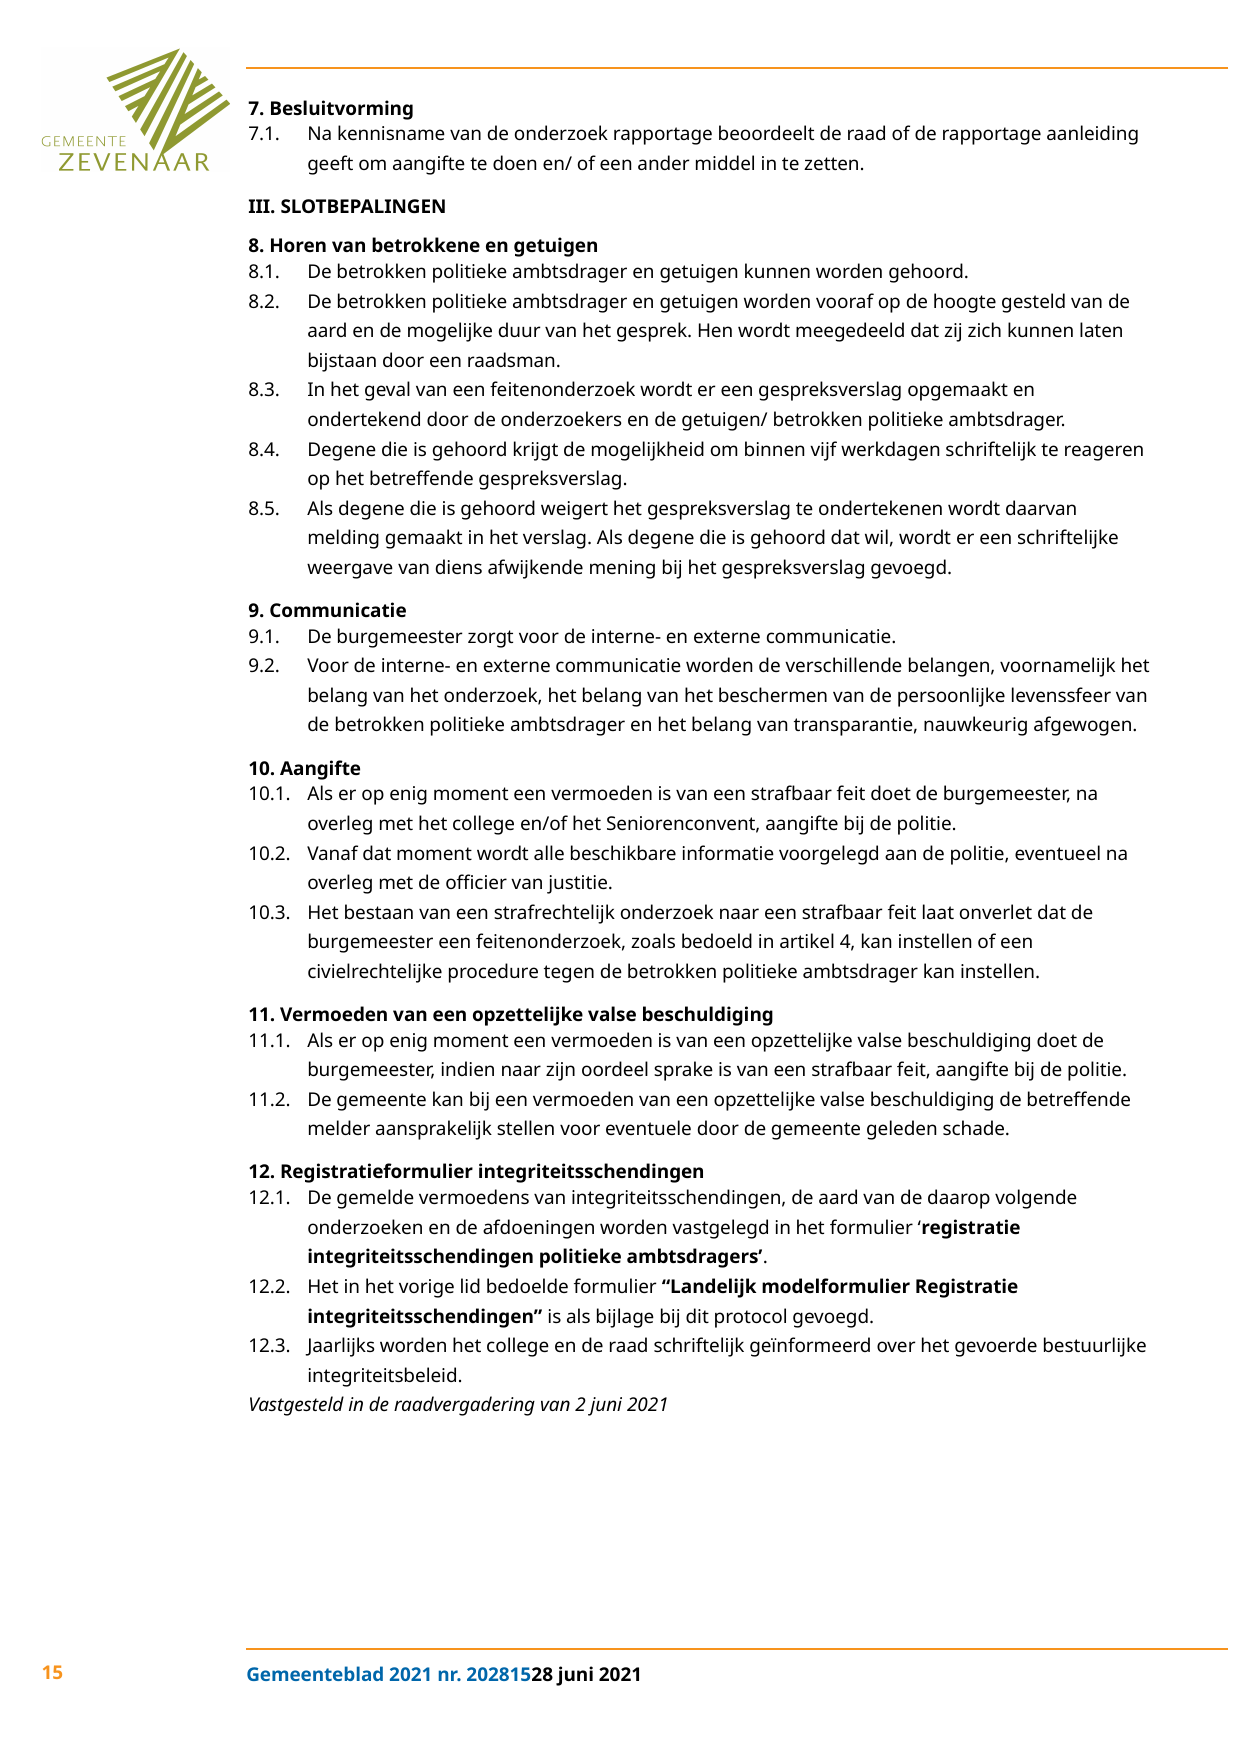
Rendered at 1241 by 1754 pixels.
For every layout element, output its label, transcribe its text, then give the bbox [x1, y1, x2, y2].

text 10. Aangifte [248, 755, 1152, 781]
picture [41, 47, 231, 172]
list De betrokken politieke ambtsdrager en getuigen worden vooraf op de hoogte gesteld van de aard en de mogelijke duur van het gesprek. Hen wordt meegedeeld dat zij zich kunnen laten bijstaan door een raadsman. [248, 288, 1152, 373]
text 11. Vermoeden van een opzettelijke valse beschuldiging [248, 1001, 1152, 1027]
list Degene die is gehoord krijgt de mogelijkheid om binnen vijf werkdagen schriftelijk te reageren op het betreffende gespreksverslag. [248, 436, 1152, 491]
list Het bestaan van een strafrechtelijk onderzoek naar een strafbaar feit laat onverlet dat de burgemeester een feitenonderzoek, zoals bedoeld in artikel 4, kan instellen of een civielrechtelijke procedure tegen de betrokken politieke ambtsdrager kan instellen. [248, 899, 1152, 984]
list Als degene die is gehoord weigert het gespreksverslag te ondertekenen wordt daarvan melding gemaakt in het verslag. Als degene die is gehoord dat wil, wordt er een schriftelijke weergave van diens afwijkende mening bij het gespreksverslag gevoegd. [248, 495, 1152, 580]
list In het geval van een feitenonderzoek wordt er een gespreksverslag opgemaakt en ondertekend door de onderzoekers en de getuigen/ betrokken politieke ambtsdrager. [248, 377, 1152, 432]
text III. SLOTBEPALINGEN [248, 193, 1152, 219]
text 12. Registratieformulier integriteitsschendingen [248, 1159, 1152, 1184]
text 8. Horen van betrokkene en getuigen [248, 232, 1152, 258]
text Vastgesteld in de raadvergadering van 2 juni 2021 [248, 1392, 1152, 1417]
list Jaarlijks worden het college en de raad schriftelijk geïnformeerd over het gevoerde bestuurlijke integriteitsbeleid. [248, 1332, 1152, 1388]
list Als er op enig moment een vermoeden is van een strafbaar feit doet de burgemeester, na overleg met het college en/of het Seniorenconvent, aangifte bij de politie. [248, 781, 1152, 836]
list Voor de interne- en externe communicatie worden de verschillende belangen, voornamelijk het belang van het onderzoek, het belang van het beschermen van de persoonlijke levenssfeer van de betrokken politieke ambtsdrager en het belang van transparantie, nauwkeurig afgewogen. [248, 652, 1152, 737]
text 7. Besluitvorming [248, 95, 1152, 121]
list De gemelde vermoedens van integriteitsschendingen, de aard van de daarop volgende onderzoeken en de afdoeningen worden vastgelegd in het formulier ‘registratie integriteitsschendingen politieke ambtsdragers’. [248, 1184, 1152, 1269]
list Na kennisname van de onderzoek rapportage beoordeelt de raad of de rapportage aanleiding geeft om aangifte te doen en/ of een ander middel in te zetten. [248, 121, 1152, 176]
list Het in het vorige lid bedoelde formulier “Landelijk modelformulier Registratie integriteitsschendingen” is als bijlage bij dit protocol gevoegd. [248, 1273, 1152, 1328]
list De gemeente kan bij een vermoeden van een opzettelijke valse beschuldiging de betreffende melder aansprakelijk stellen voor eventuele door de gemeente geleden schade. [248, 1086, 1152, 1141]
list Als er op enig moment een vermoeden is van een opzettelijke valse beschuldiging doet de burgemeester, indien naar zijn oordeel sprake is van een strafbaar feit, aangifte bij de politie. [248, 1027, 1152, 1082]
list Vanaf dat moment wordt alle beschikbare informatie voorgelegd aan de politie, eventueel na overleg met de officier van justitie. [248, 840, 1152, 895]
text 9. Communicatie [248, 597, 1152, 623]
list De burgemeester zorgt voor de interne- en externe communicatie. [248, 623, 1152, 649]
list De betrokken politieke ambtsdrager en getuigen kunnen worden gehoord. [248, 258, 1152, 284]
